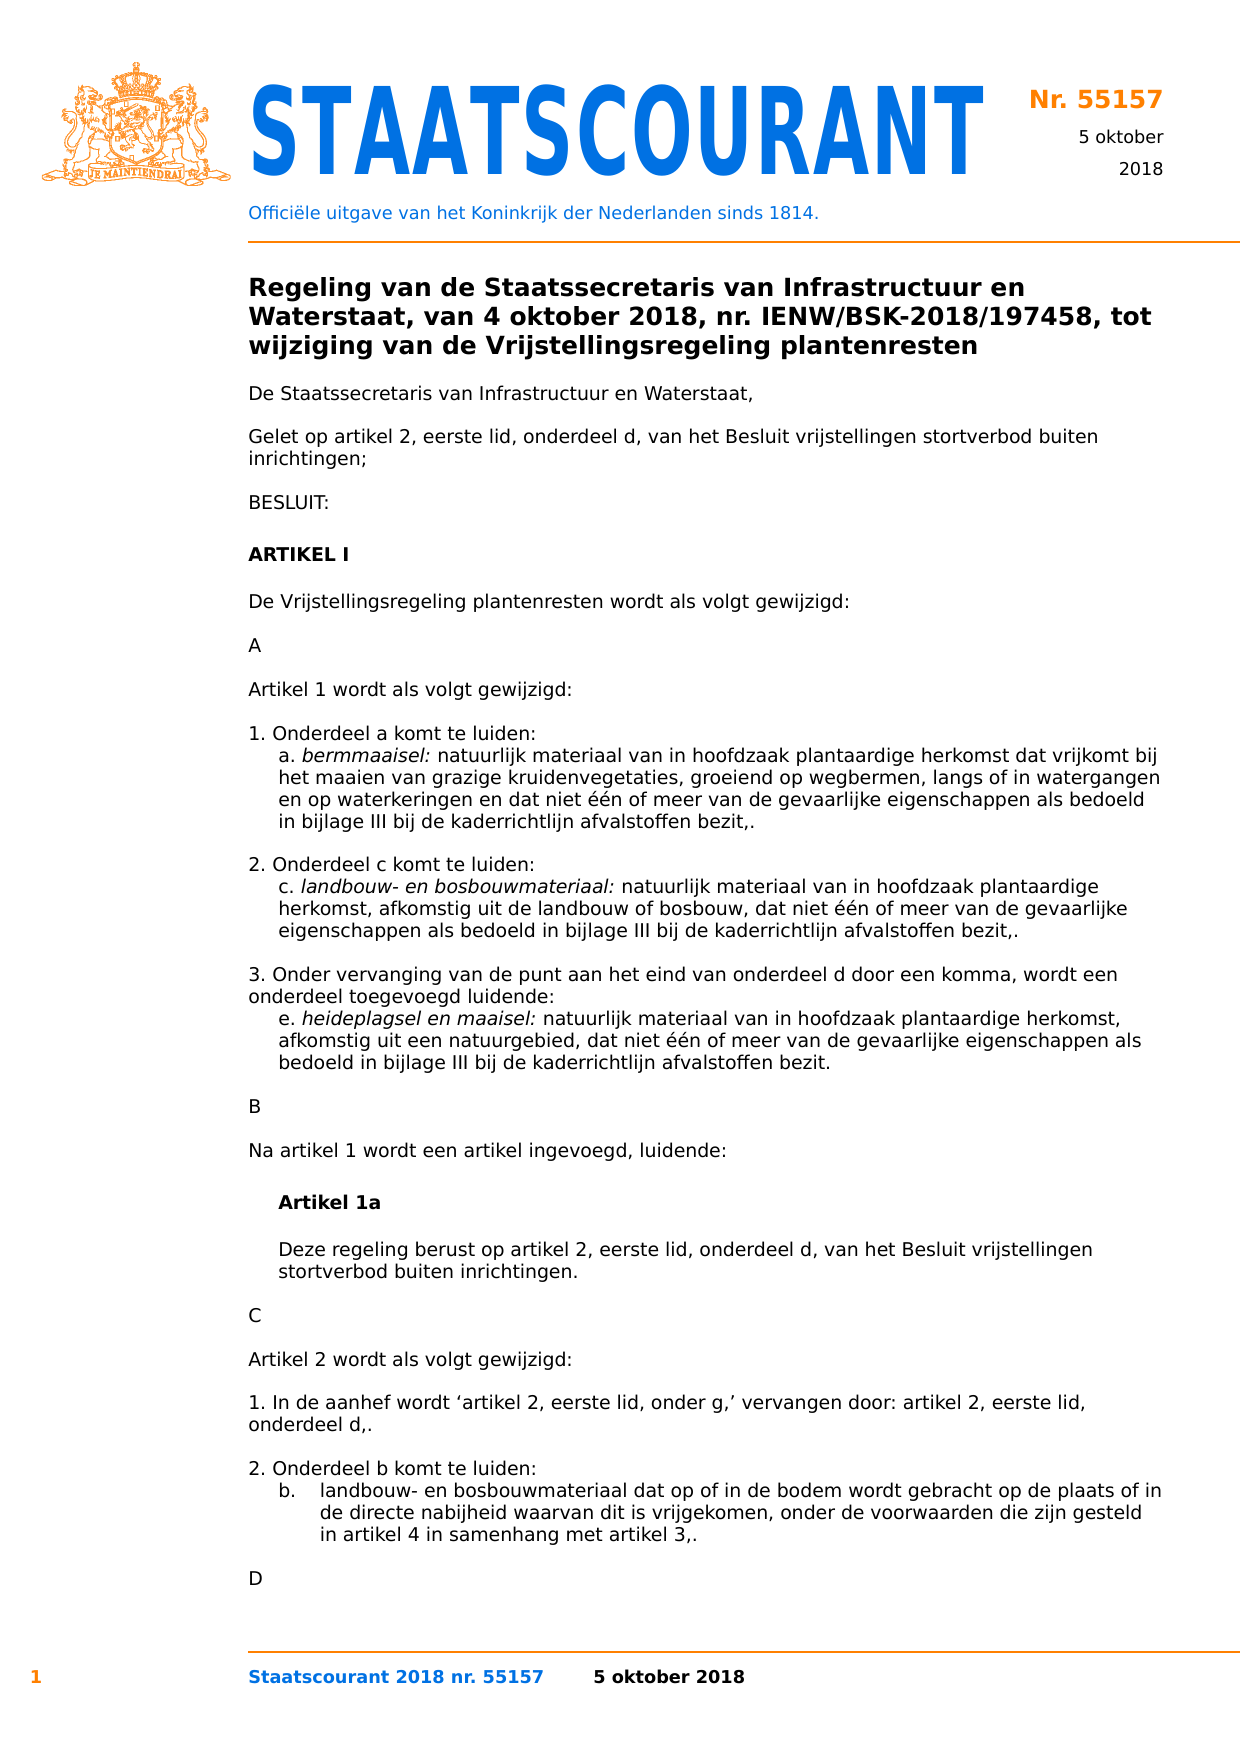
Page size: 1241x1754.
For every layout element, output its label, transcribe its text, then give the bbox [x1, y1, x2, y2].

subtitle Regeling van de Staatssecretaris van Infrastructuur en Waterstaat, van 4 oktober 2018, nr. IENW/BSK-2018/197458, tot wijziging van de Vrijstellingsregeling plantenresten [248, 273, 1163, 361]
text 3. Onder vervanging van de punt aan het eind van onderdeel d door een komma, wordt een onderdeel toegevoegd luidende: [248, 964, 1163, 1008]
text c. landbouw- en bosbouwmateriaal: natuurlijk materiaal van in hoofdzaak plantaardige herkomst, afkomstig uit de landbouw of bosbouw, dat niet één of meer van de gevaarlijke eigenschappen als bedoeld in bijlage III bij de kaderrichtlijn afvalstoffen bezit,. [278, 876, 1163, 942]
text B [248, 1096, 1163, 1118]
text De Vrijstellingsregeling plantenresten wordt als volgt gewijzigd: [248, 591, 1163, 613]
subtitle Artikel 1a [278, 1192, 1163, 1214]
text Deze regeling berust op artikel 2, eerste lid, onderdeel d, van het Besluit vrijstellingen stortverbod buiten inrichtingen. [278, 1239, 1163, 1283]
text Na artikel 1 wordt een artikel ingevoegd, luidende: [248, 1140, 1163, 1162]
subtitle ARTIKEL I [248, 544, 1163, 566]
text 1. In de aanhef wordt ‘artikel 2, eerste lid, onder g,’ vervangen door: artikel 2, eerste lid, onderdeel d,. [248, 1392, 1163, 1436]
table_cell 5 oktober [998, 121, 1240, 153]
text 2. Onderdeel c komt te luiden: [248, 854, 1163, 876]
table_header [25, 62, 248, 241]
table_cell 2018 [998, 153, 1240, 203]
text e. heideplagsel en maaisel: natuurlijk materiaal van in hoofdzaak plantaardige herkomst, afkomstig uit een natuurgebied, dat niet één of meer van de gevaarlijke eigenschappen als bedoeld in bijlage III bij de kaderrichtlijn afvalstoffen bezit. [278, 1008, 1163, 1074]
table_header STAATSCOURANT [248, 62, 998, 203]
text C [248, 1304, 1163, 1327]
text a. bermmaaisel: natuurlijk materiaal van in hoofdzaak plantaardige herkomst dat vrijkomt bij het maaien van grazige kruidenvegetaties, groeiend op wegbermen, langs of in watergangen en op waterkeringen en dat niet één of meer van de gevaarlijke eigenschappen als bedoeld in bijlage III bij de kaderrichtlijn afvalstoffen bezit,. [278, 744, 1163, 832]
text D [248, 1568, 1163, 1590]
text Artikel 1 wordt als volgt gewijzigd: [248, 679, 1163, 701]
text A [248, 635, 1163, 657]
picture [41, 62, 231, 186]
table_header Nr. 55157 [998, 62, 1240, 121]
text b. landbouw- en bosbouwmateriaal dat op of in de bodem wordt gebracht op de plaats of in de directe nabijheid waarvan dit is vrijgekomen, onder de voorwaarden die zijn gesteld in artikel 4 in samenhang met artikel 3,. [278, 1480, 1163, 1546]
text Gelet op artikel 2, eerste lid, onderdeel d, van het Besluit vrijstellingen stortverbod buiten inrichtingen; [248, 426, 1163, 470]
text De Staatssecretaris van Infrastructuur en Waterstaat, [248, 382, 1163, 404]
text Artikel 2 wordt als volgt gewijzigd: [248, 1348, 1163, 1370]
text 1. Onderdeel a komt te luiden: [248, 723, 1163, 744]
text BESLUIT: [248, 492, 1163, 514]
table_cell Officiële uitgave van het Koninkrijk der Nederlanden sinds 1814. [248, 203, 1240, 241]
text 2. Onderdeel b komt te luiden: [248, 1458, 1163, 1480]
